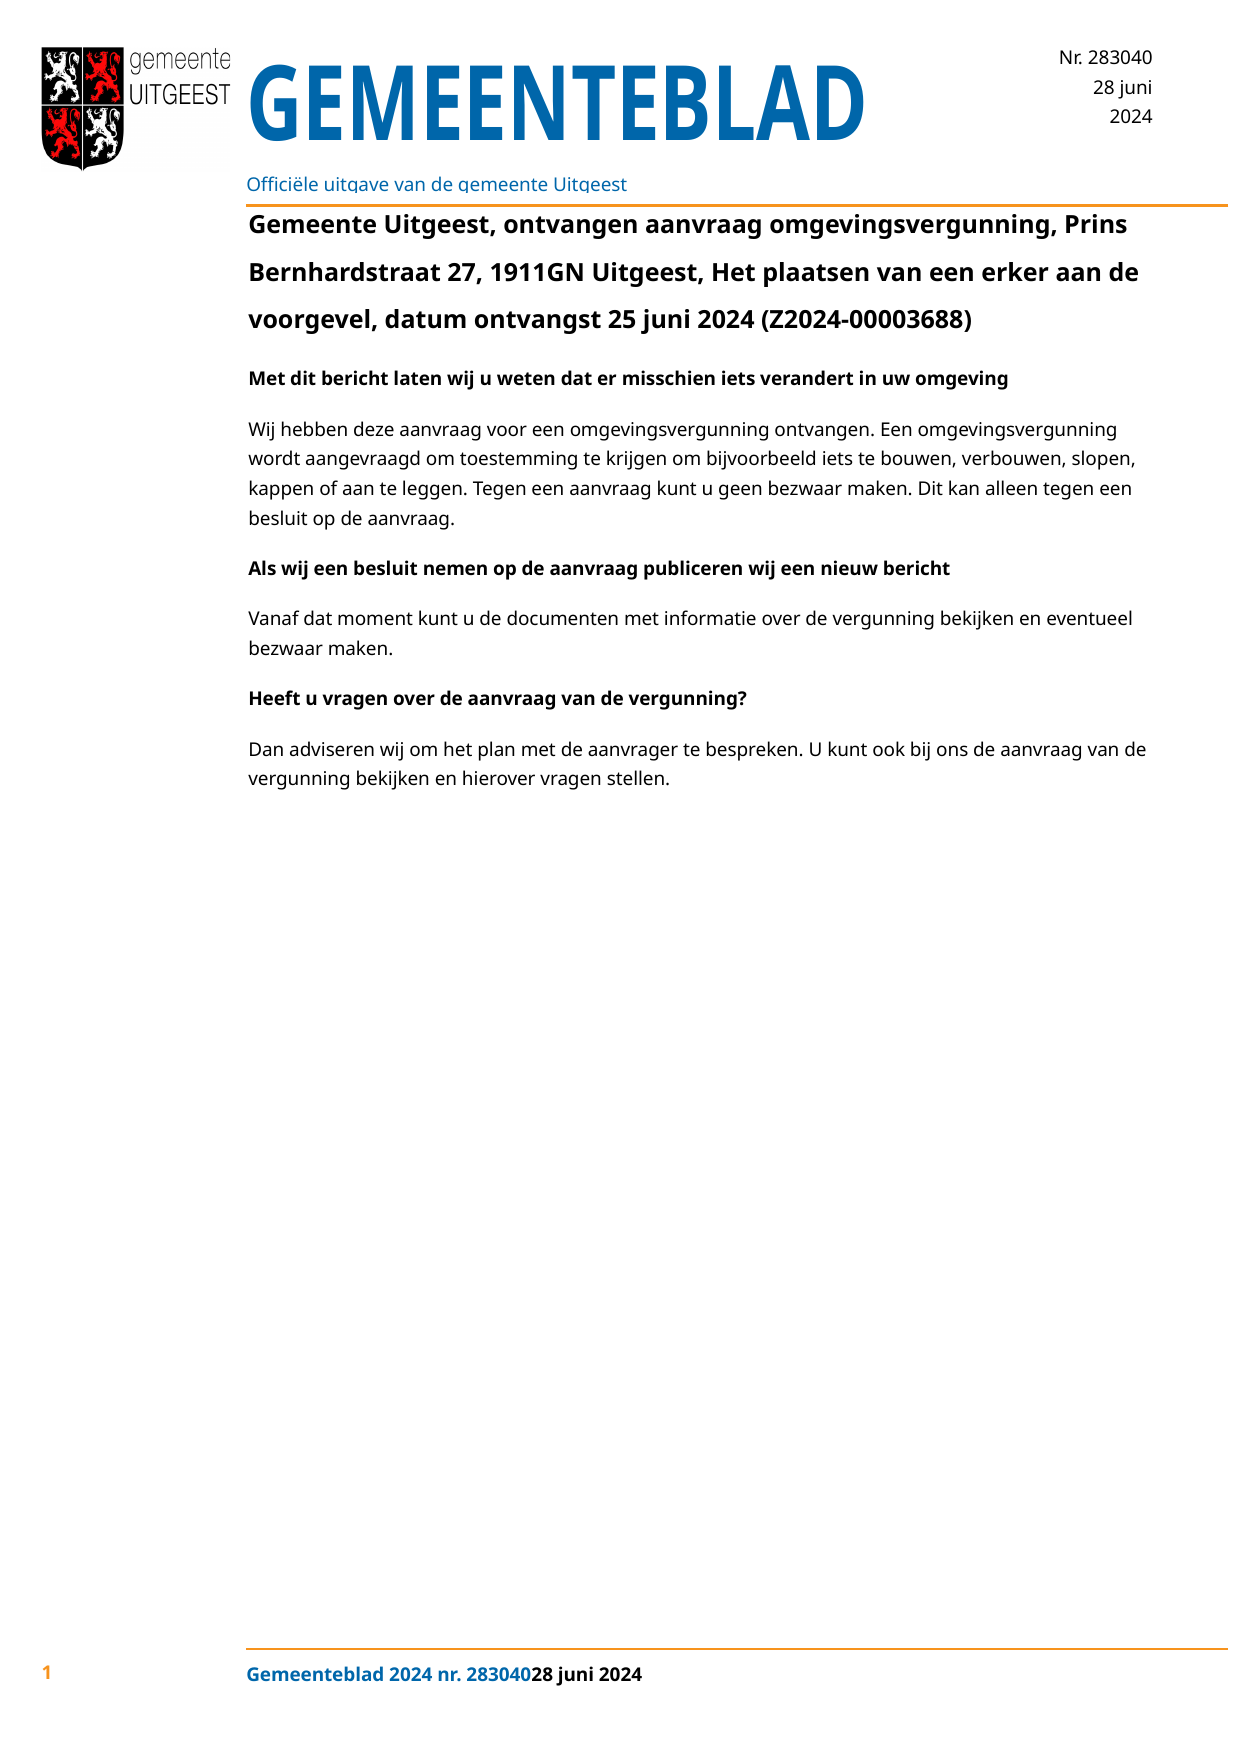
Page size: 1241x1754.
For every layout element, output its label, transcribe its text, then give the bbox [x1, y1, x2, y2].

text Dan adviseren wij om het plan met de aanvrager te bespreken. U kunt ook bij ons de aanvraag van de vergunning bekijken en hierover vragen stellen. [248, 736, 1152, 791]
text Heeft u vragen over de aanvraag van de vergunning? [248, 686, 1152, 711]
text Gemeente Uitgeest, ontvangen aanvraag omgevingsvergunning, Prins Bernhardstraat 27, 1911GN Uitgeest, Het plaatsen van een erker aan de voorgevel, datum ontvangst 25 juni 2024 (Z2024-00003688) [248, 207, 1152, 336]
text Vanaf dat moment kunt u de documenten met informatie over de vergunning bekijken en eventueel bezwaar maken. [248, 606, 1152, 661]
text Als wij een besluit nemen op de aanvraag publiceren wij een nieuw bericht [248, 555, 1152, 581]
text Wij hebben deze aanvraag voor een omgevingsvergunning ontvangen. Een omgevingsvergunning wordt aangevraagd om toestemming te krijgen om bijvoorbeeld iets te bouwen, verbouwen, slopen, kappen of aan te leggen. Tegen een aanvraag kunt u geen bezwaar maken. Dit kan alleen tegen een besluit op de aanvraag. [248, 416, 1152, 530]
picture [41, 47, 231, 172]
text Met dit bericht laten wij u weten dat er misschien iets verandert in uw omgeving [248, 366, 1152, 391]
